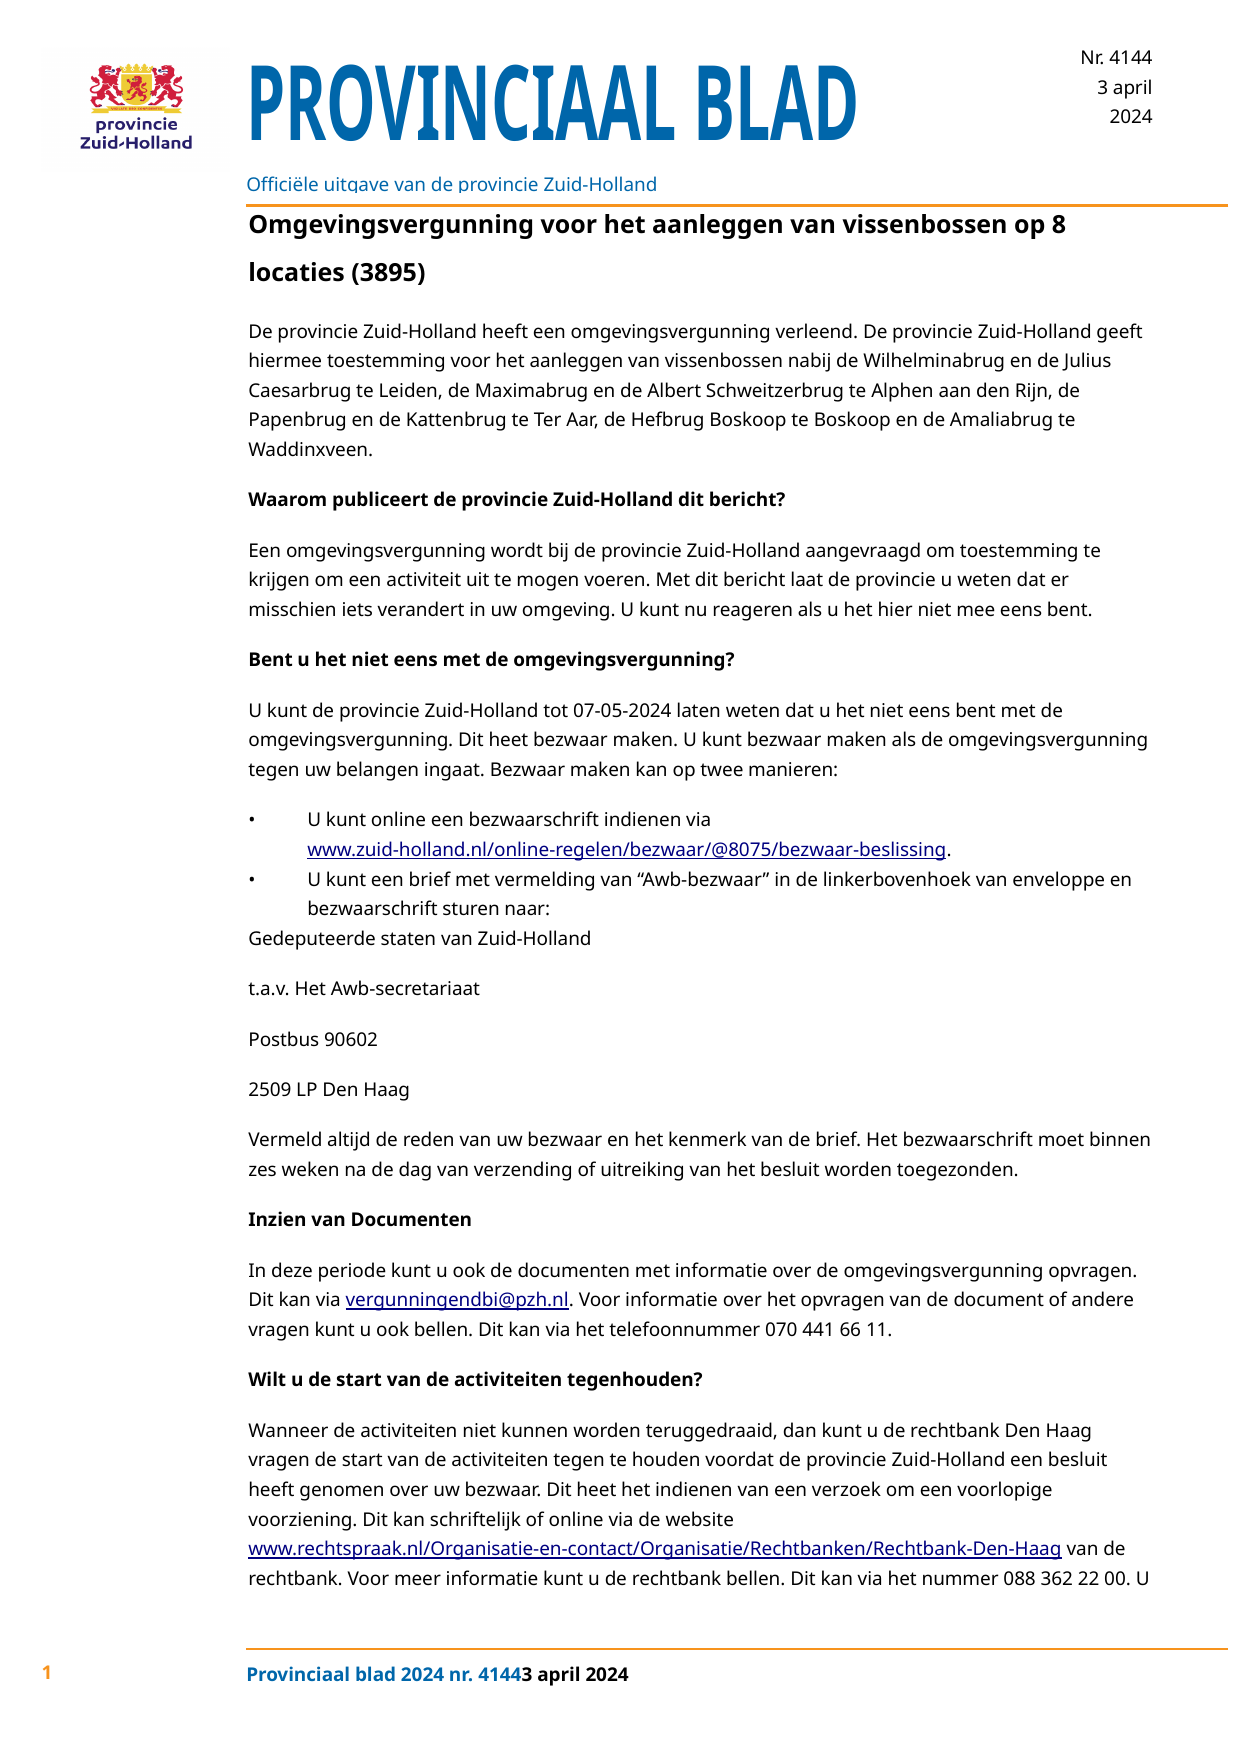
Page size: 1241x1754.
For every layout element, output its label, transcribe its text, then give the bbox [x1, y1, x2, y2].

text Inzien van Documenten [248, 1207, 1152, 1232]
text Omgevingsvergunning voor het aanleggen van vissenbossen op 8 locaties (3895) [248, 207, 1152, 288]
picture [41, 47, 231, 172]
text In deze periode kunt u ook de documenten met informatie over de omgevingsvergunning opvragen. Dit kan via vergunningendbi@pzh.nl. Voor informatie over het opvragen van de document of andere vragen kunt u ook bellen. Dit kan via het telefoonnummer 070 441 66 11. [248, 1257, 1152, 1342]
text U kunt de provincie Zuid-Holland tot 07-05-2024 laten weten dat u het niet eens bent met de omgevingsvergunning. Dit heet bezwaar maken. U kunt bezwaar maken als de omgevingsvergunning tegen uw belangen ingaat. Bezwaar maken kan op twee manieren: [248, 697, 1152, 782]
text Vermeld altijd de reden van uw bezwaar en het kenmerk van de brief. Het bezwaarschrift moet binnen zes weken na de dag van verzending of uitreiking van het besluit worden toegezonden. [248, 1127, 1152, 1182]
list U kunt een brief met vermelding van “Awb-bezwaar” in de linkerbovenhoek van enveloppe en bezwaarschrift sturen naar: [248, 866, 1152, 921]
text Postbus 90602 [248, 1026, 1152, 1052]
text Waarom publiceert de provincie Zuid-Holland dit bericht? [248, 487, 1152, 512]
text Gedeputeerde staten van Zuid-Holland [248, 925, 1152, 951]
text 2509 LP Den Haag [248, 1076, 1152, 1102]
text De provincie Zuid-Holland heeft een omgevingsvergunning verleend. De provincie Zuid-Holland geeft hiermee toestemming voor het aanleggen van vissenbossen nabij de Wilhelminabrug en de Julius Caesarbrug te Leiden, de Maximabrug en de Albert Schweitzerbrug te Alphen aan den Rijn, de Papenbrug en de Kattenbrug te Ter Aar, de Hefbrug Boskoop te Boskoop en de Amaliabrug te Waddinxveen. [248, 318, 1152, 462]
text Wilt u de start van de activiteiten tegenhouden? [248, 1367, 1152, 1392]
text t.a.v. Het Awb-secretariaat [248, 975, 1152, 1001]
text Bent u het niet eens met de omgevingsvergunning? [248, 647, 1152, 672]
text Wanneer de activiteiten niet kunnen worden teruggedraaid, dan kunt u de rechtbank Den Haag vragen de start van de activiteiten tegen te houden voordat de provincie Zuid-Holland een besluit heeft genomen over uw bezwaar. Dit heet het indienen van een verzoek om een voorlopige voorziening. Dit kan schriftelijk of online via de website www.rechtspraak.nl/Organisatie-en-contact/Organisatie/Rechtbanken/Rechtbank-Den-Haag van de rechtbank. Voor meer informatie kunt u de rechtbank bellen. Dit kan via het nummer 088 362 22 00. U [248, 1417, 1152, 1591]
text Een omgevingsvergunning wordt bij de provincie Zuid-Holland aangevraagd om toestemming te krijgen om een activiteit uit te mogen voeren. Met dit bericht laat de provincie u weten dat er misschien iets verandert in uw omgeving. U kunt nu reageren als u het hier niet mee eens bent. [248, 537, 1152, 622]
list U kunt online een bezwaarschrift indienen via www.zuid-holland.nl/online-regelen/bezwaar/@8075/bezwaar-beslissing. [248, 807, 1152, 862]
